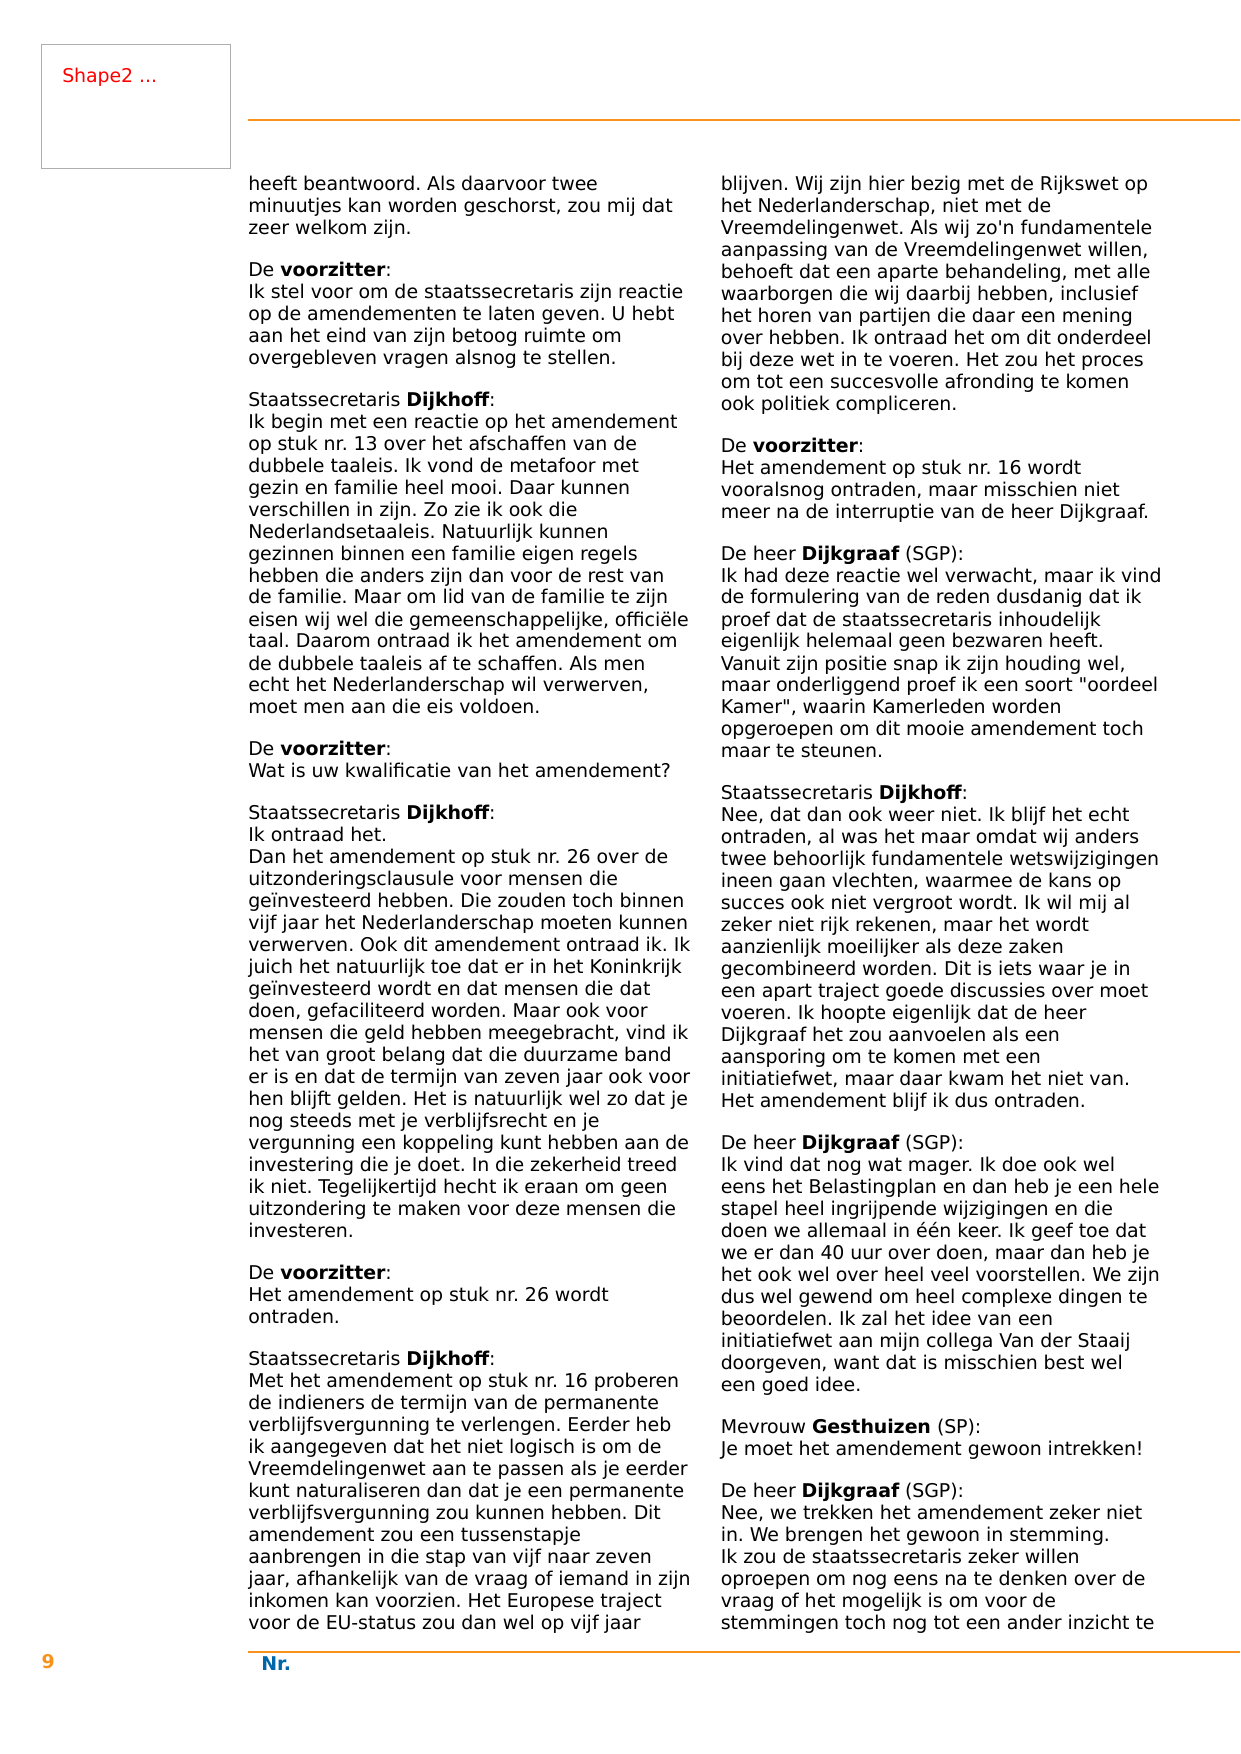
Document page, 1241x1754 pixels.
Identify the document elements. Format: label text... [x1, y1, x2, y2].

text Ik ontraad het. [248, 824, 691, 846]
text Staatssecretaris Dijkhoff: [248, 389, 691, 411]
text Staatssecretaris Dijkhoff: [248, 802, 691, 824]
text Je moet het amendement gewoon intrekken! [721, 1438, 1163, 1460]
text De voorzitter: [248, 259, 691, 281]
text De heer Dijkgraaf (SGP): [721, 1480, 1163, 1502]
text De heer Dijkgraaf (SGP): [721, 542, 1163, 564]
text Het amendement op stuk nr. 26 wordt ontraden. [248, 1284, 691, 1328]
text Ik vind dat nog wat mager. Ik doe ook wel eens het Belastingplan en dan heb je een hele stapel heel ingrijpende wijzigingen en die doen we allemaal in één keer. Ik geef toe dat we er dan 40 uur over doen, maar dan heb je het ook wel over heel veel voorstellen. We zijn dus wel gewend om heel complexe dingen te beoordelen. Ik zal het idee van een initiatiefwet aan mijn collega Van der Staaij doorgeven, want dat is misschien best wel een goed idee. [721, 1154, 1163, 1396]
text Staatssecretaris Dijkhoff: [721, 782, 1163, 804]
text Staatssecretaris Dijkhoff: [248, 1348, 691, 1370]
text De voorzitter: [721, 434, 1163, 457]
text Ik had deze reactie wel verwacht, maar ik vind de formulering van de reden dusdanig dat ik proef dat de staatssecretaris inhoudelijk eigenlijk helemaal geen bezwaren heeft. Vanuit zijn positie snap ik zijn houding wel, maar onderliggend proef ik een soort "oordeel Kamer", waarin Kamerleden worden opgeroepen om dit mooie amendement toch maar te steunen. [721, 564, 1163, 762]
text heeft beantwoord. Als daarvoor twee minuutjes kan worden geschorst, zou mij dat zeer welkom zijn. [248, 173, 691, 239]
text Ik zou de staatssecretaris zeker willen oproepen om nog eens na te denken over de vraag of het mogelijk is om voor de stemmingen toch nog tot een ander inzicht te [721, 1546, 1163, 1633]
text De heer Dijkgraaf (SGP): [721, 1132, 1163, 1154]
text De voorzitter: [248, 1262, 691, 1284]
text Met het amendement op stuk nr. 16 proberen de indieners de termijn van de permanente verblijfsvergunning te verlengen. Eerder heb ik aangegeven dat het niet logisch is om de Vreemdelingenwet aan te passen als je eerder kunt naturaliseren dan dat je een permanente verblijfsvergunning zou kunnen hebben. Dit amendement zou een tussenstapje aanbrengen in die stap van vijf naar zeven jaar, afhankelijk van de vraag of iemand in zijn inkomen kan voorzien. Het Europese traject voor de EU-status zou dan wel op vijf jaar [248, 1370, 691, 1633]
text Mevrouw Gesthuizen (SP): [721, 1416, 1163, 1438]
text blijven. Wij zijn hier bezig met de Rijkswet op het Nederlanderschap, niet met de Vreemdelingenwet. Als wij zo'n fundamentele aanpassing van de Vreemdelingenwet willen, behoeft dat een aparte behandeling, met alle waarborgen die wij daarbij hebben, inclusief het horen van partijen die daar een mening over hebben. Ik ontraad het om dit onderdeel bij deze wet in te voeren. Het zou het proces om tot een succesvolle afronding te komen ook politiek compliceren. [721, 173, 1163, 414]
text Ik stel voor om de staatssecretaris zijn reactie op de amendementen te laten geven. U hebt aan het eind van zijn betoog ruimte om overgebleven vragen alsnog te stellen. [248, 281, 691, 369]
text Nee, we trekken het amendement zeker niet in. We brengen het gewoon in stemming. [721, 1502, 1163, 1546]
text Dan het amendement op stuk nr. 26 over de uitzonderingsclausule voor mensen die geïnvesteerd hebben. Die zouden toch binnen vijf jaar het Nederlanderschap moeten kunnen verwerven. Ook dit amendement ontraad ik. Ik juich het natuurlijk toe dat er in het Koninkrijk geïnvesteerd wordt en dat mensen die dat doen, gefaciliteerd worden. Maar ook voor mensen die geld hebben meegebracht, vind ik het van groot belang dat die duurzame band er is en dat de termijn van zeven jaar ook voor hen blijft gelden. Het is natuurlijk wel zo dat je nog steeds met je verblijfsrecht en je vergunning een koppeling kunt hebben aan de investering die je doet. In die zekerheid treed ik niet. Tegelijkertijd hecht ik eraan om geen uitzondering te maken voor deze mensen die investeren. [248, 846, 691, 1242]
text Wat is uw kwalificatie van het amendement? [248, 760, 691, 782]
text Het amendement op stuk nr. 16 wordt vooralsnog ontraden, maar misschien niet meer na de interruptie van de heer Dijkgraaf. [721, 457, 1163, 522]
text Nee, dat dan ook weer niet. Ik blijf het echt ontraden, al was het maar omdat wij anders twee behoorlijk fundamentele wetswijzigingen ineen gaan vlechten, waarmee de kans op succes ook niet vergroot wordt. Ik wil mij al zeker niet rijk rekenen, maar het wordt aanzienlijk moeilijker als deze zaken gecombineerd worden. Dit is iets waar je in een apart traject goede discussies over moet voeren. Ik hoopte eigenlijk dat de heer Dijkgraaf het zou aanvoelen als een aansporing om te komen met een initiatiefwet, maar daar kwam het niet van. Het amendement blijf ik dus ontraden. [721, 804, 1163, 1112]
text Ik begin met een reactie op het amendement op stuk nr. 13 over het afschaffen van de dubbele taaleis. Ik vond de metafoor met gezin en familie heel mooi. Daar kunnen verschillen in zijn. Zo zie ik ook die Nederlandsetaaleis. Natuurlijk kunnen gezinnen binnen een familie eigen regels hebben die anders zijn dan voor de rest van de familie. Maar om lid van de familie te zijn eisen wij wel die gemeenschappelijke, officiële taal. Daarom ontraad ik het amendement om de dubbele taaleis af te schaffen. Als men echt het Nederlanderschap wil verwerven, moet men aan die eis voldoen. [248, 411, 691, 718]
text De voorzitter: [248, 738, 691, 760]
